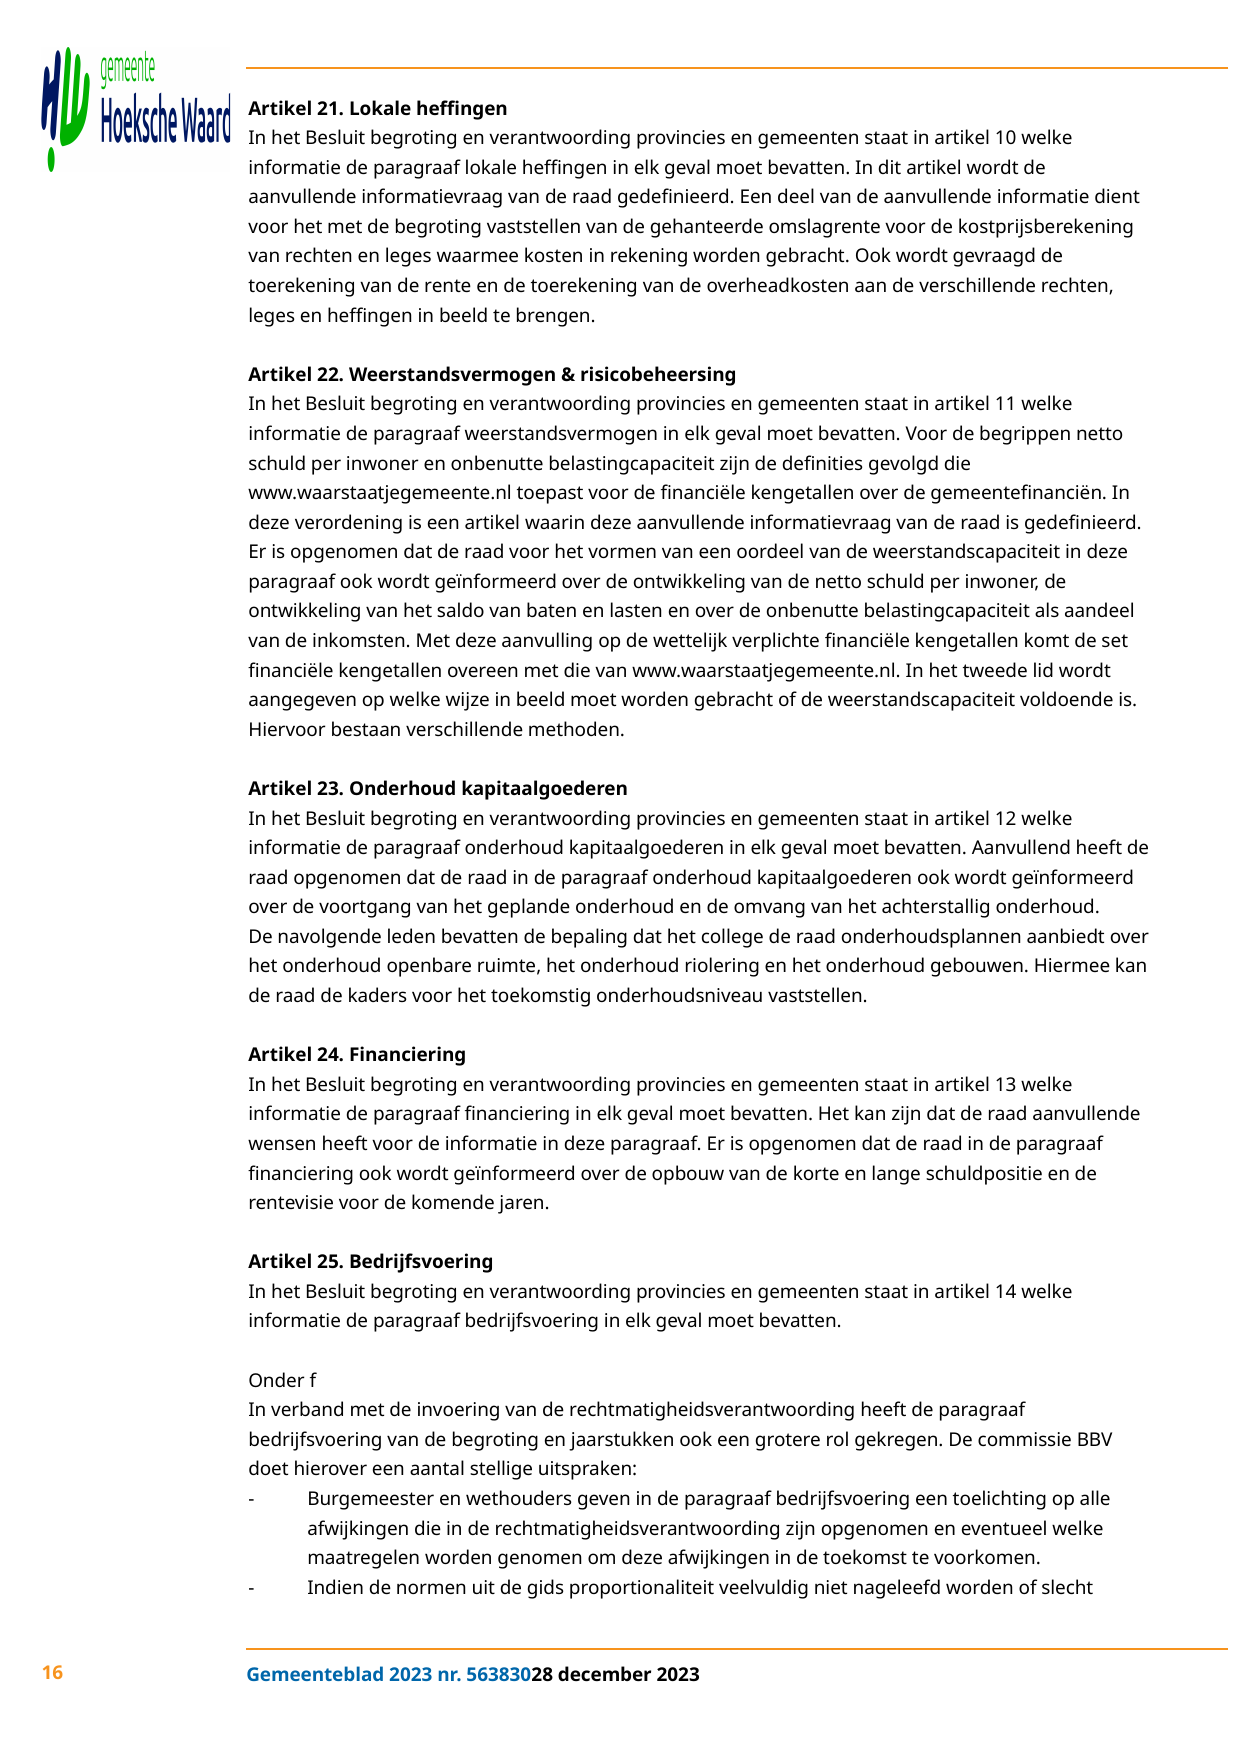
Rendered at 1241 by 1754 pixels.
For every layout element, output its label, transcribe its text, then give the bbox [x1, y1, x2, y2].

text In het Besluit begroting en verantwoording provincies en gemeenten staat in artikel 13 welke informatie de paragraaf financiering in elk geval moet bevatten. Het kan zijn dat de raad aanvullende wensen heeft voor de informatie in deze paragraaf. Er is opgenomen dat de raad in de paragraaf financiering ook wordt geïnformeerd over de opbouw van de korte en lange schuldpositie en de rentevisie voor de komende jaren. [248, 1071, 1152, 1215]
text In het Besluit begroting en verantwoording provincies en gemeenten staat in artikel 10 welke informatie de paragraaf lokale heffingen in elk geval moet bevatten. In dit artikel wordt de aanvullende informatievraag van de raad gedefinieerd. Een deel van de aanvullende informatie dient voor het met de begroting vaststellen van de gehanteerde omslagrente voor de kostprijsberekening van rechten en leges waarmee kosten in rekening worden gebracht. Ook wordt gevraagd de toerekening van de rente en de toerekening van de overheadkosten aan de verschillende rechten, leges en heffingen in beeld te brengen. [248, 124, 1152, 328]
text Artikel 22. Weerstandsvermogen & risicobeheersing [248, 361, 1152, 387]
text Onder f [248, 1367, 1152, 1393]
text In verband met de invoering van de rechtmatigheidsverantwoording heeft de paragraaf bedrijfsvoering van de begroting en jaarstukken ook een grotere rol gekregen. De commissie BBV doet hierover een aantal stellige uitspraken: [248, 1396, 1152, 1481]
text Artikel 23. Onderhoud kapitaalgoederen [248, 775, 1152, 801]
text In het Besluit begroting en verantwoording provincies en gemeenten staat in artikel 14 welke informatie de paragraaf bedrijfsvoering in elk geval moet bevatten. [248, 1278, 1152, 1333]
list Indien de normen uit de gids proportionaliteit veelvuldig niet nageleefd worden of slecht [248, 1574, 1152, 1600]
text Artikel 24. Financiering [248, 1041, 1152, 1067]
picture [41, 47, 231, 172]
text Artikel 25. Bedrijfsvoering [248, 1248, 1152, 1274]
text De navolgende leden bevatten de bepaling dat het college de raad onderhoudsplannen aanbiedt over het onderhoud openbare ruimte, het onderhoud riolering en het onderhoud gebouwen. Hiermee kan de raad de kaders voor het toekomstig onderhoudsniveau vaststellen. [248, 923, 1152, 1008]
list Burgemeester en wethouders geven in de paragraaf bedrijfsvoering een toelichting op alle afwijkingen die in de rechtmatigheidsverantwoording zijn opgenomen en eventueel welke maatregelen worden genomen om deze afwijkingen in de toekomst te voorkomen. [248, 1485, 1152, 1570]
text In het Besluit begroting en verantwoording provincies en gemeenten staat in artikel 12 welke informatie de paragraaf onderhoud kapitaalgoederen in elk geval moet bevatten. Aanvullend heeft de raad opgenomen dat de raad in de paragraaf onderhoud kapitaalgoederen ook wordt geïnformeerd over de voortgang van het geplande onderhoud en de omvang van het achterstallig onderhoud. [248, 805, 1152, 919]
text In het Besluit begroting en verantwoording provincies en gemeenten staat in artikel 11 welke informatie de paragraaf weerstandsvermogen in elk geval moet bevatten. Voor de begrippen netto schuld per inwoner en onbenutte belastingcapaciteit zijn de definities gevolgd die www.waarstaatjegemeente.nl toepast voor de financiële kengetallen over de gemeentefinanciën. In deze verordening is een artikel waarin deze aanvullende informatievraag van de raad is gedefinieerd. Er is opgenomen dat de raad voor het vormen van een oordeel van de weerstandscapaciteit in deze paragraaf ook wordt geïnformeerd over de ontwikkeling van de netto schuld per inwoner, de ontwikkeling van het saldo van baten en lasten en over de onbenutte belastingcapaciteit als aandeel van de inkomsten. Met deze aanvulling op de wettelijk verplichte financiële kengetallen komt de set financiële kengetallen overeen met die van www.waarstaatjegemeente.nl. In het tweede lid wordt aangegeven op welke wijze in beeld moet worden gebracht of de weerstandscapaciteit voldoende is. Hiervoor bestaan verschillende methoden. [248, 391, 1152, 742]
text Artikel 21. Lokale heffingen [248, 95, 1152, 121]
